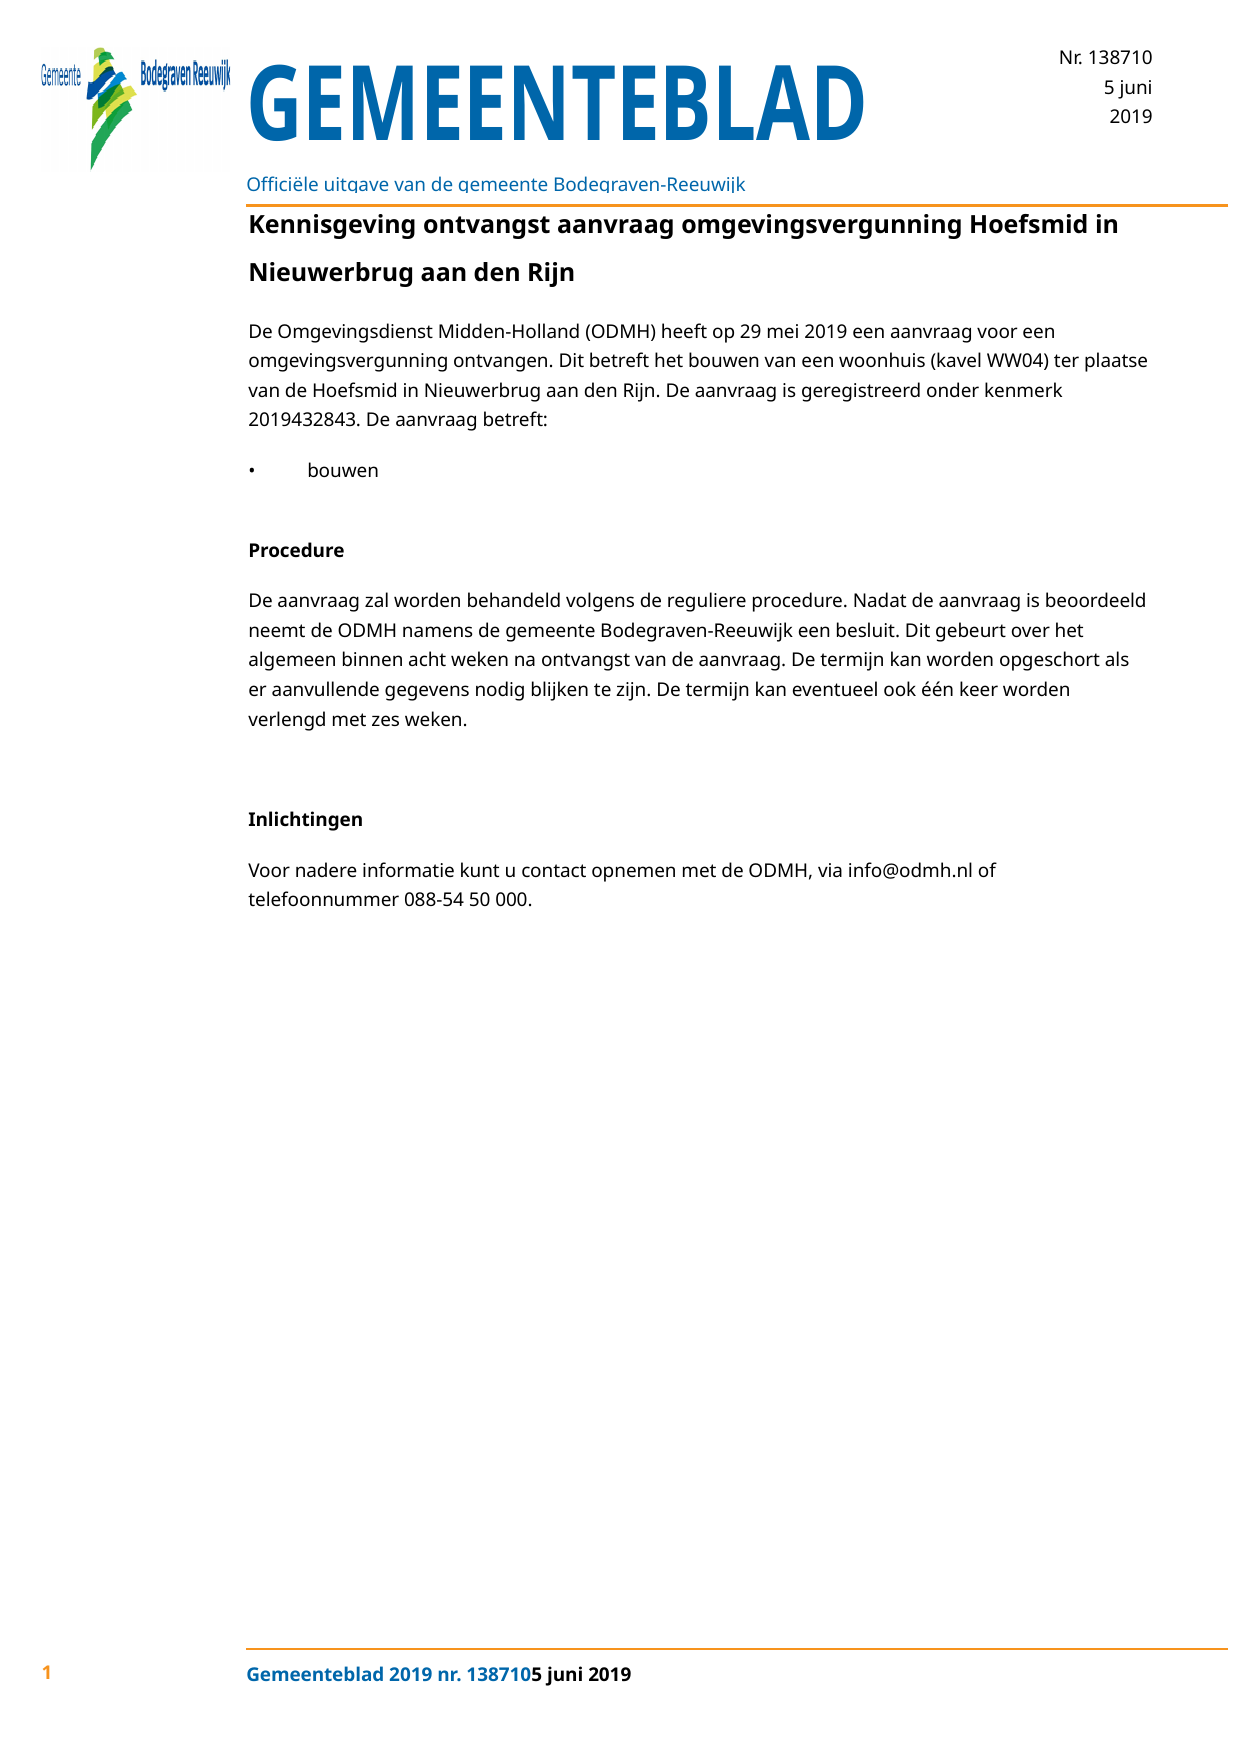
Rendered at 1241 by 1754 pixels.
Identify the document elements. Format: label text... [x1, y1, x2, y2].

text De aanvraag zal worden behandeld volgens de reguliere procedure. Nadat de aanvraag is beoordeeld neemt de ODMH namens de gemeente Bodegraven-Reeuwijk een besluit. Dit gebeurt over het algemeen binnen acht weken na ontvangst van de aanvraag. De termijn kan worden opgeschort als er aanvullende gegevens nodig blijken te zijn. De termijn kan eventueel ook één keer worden verlengd met zes weken. [248, 587, 1152, 732]
text Inlichtingen [248, 807, 1152, 832]
text Kennisgeving ontvangst aanvraag omgevingsvergunning Hoefsmid in Nieuwerbrug aan den Rijn [248, 207, 1152, 288]
text Procedure [248, 537, 1152, 563]
text De Omgevingsdienst Midden-Holland (ODMH) heeft op 29 mei 2019 een aanvraag voor een omgevingsvergunning ontvangen. Dit betreft het bouwen van een woonhuis (kavel WW04) ter plaatse van de Hoefsmid in Nieuwerbrug aan den Rijn. De aanvraag is geregistreerd onder kenmerk 2019432843. De aanvraag betreft: [248, 318, 1152, 432]
picture [41, 47, 231, 172]
list bouwen [248, 457, 1152, 483]
text Voor nadere informatie kunt u contact opnemen met de ODMH, via info@odmh.nl of telefoonnummer 088-54 50 000. [248, 857, 1152, 912]
